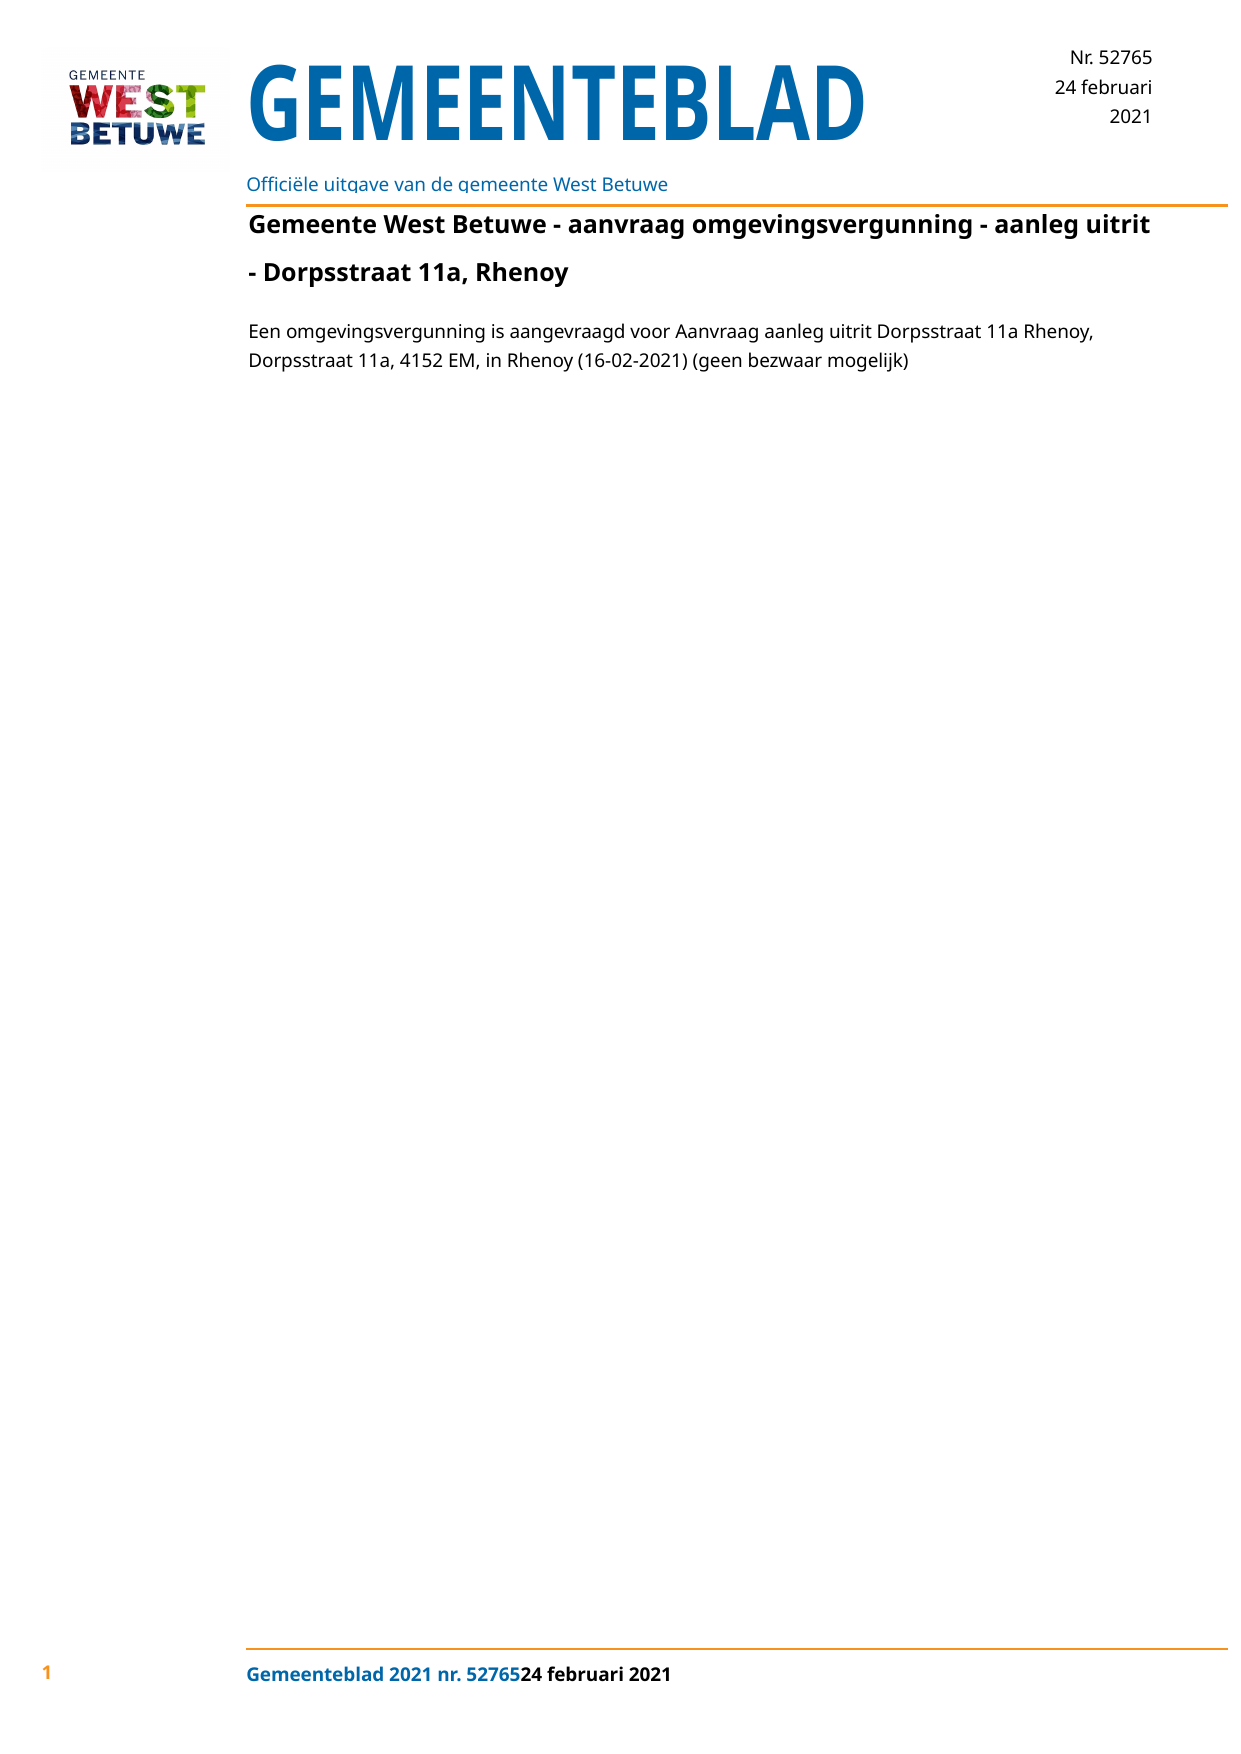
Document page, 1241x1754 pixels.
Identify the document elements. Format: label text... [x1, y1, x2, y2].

picture [41, 47, 231, 172]
text Gemeente West Betuwe - aanvraag omgevingsvergunning - aanleg uitrit - Dorpsstraat 11a, Rhenoy [248, 207, 1152, 288]
text Een omgevingsvergunning is aangevraagd voor Aanvraag aanleg uitrit Dorpsstraat 11a Rhenoy, Dorpsstraat 11a, 4152 EM, in Rhenoy (16-02-2021) (geen bezwaar mogelijk) [248, 318, 1152, 373]
